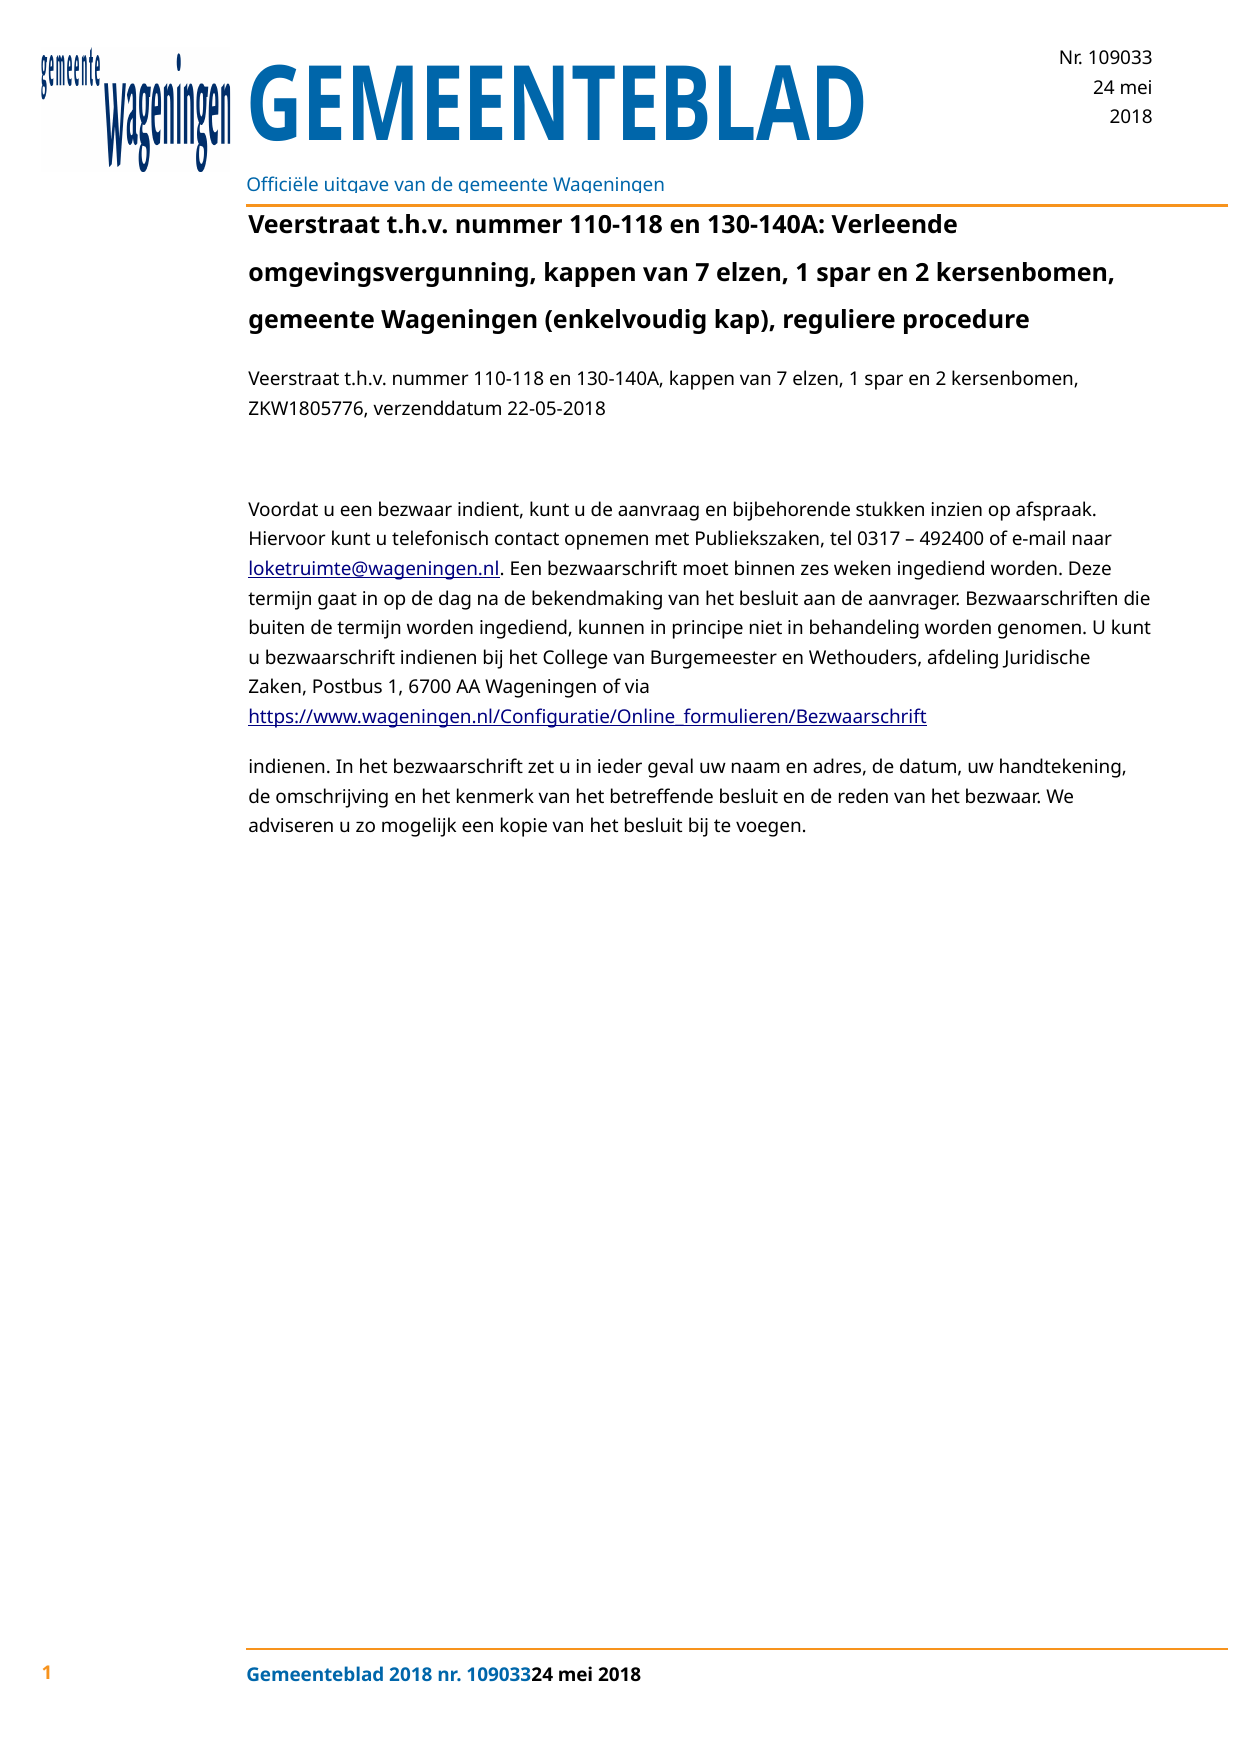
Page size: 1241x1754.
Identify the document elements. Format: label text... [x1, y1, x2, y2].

picture [41, 47, 231, 172]
text Veerstraat t.h.v. nummer 110-118 en 130-140A, kappen van 7 elzen, 1 spar en 2 kersenbomen, ZKW1805776, verzenddatum 22-05-2018 [248, 366, 1152, 421]
text Veerstraat t.h.v. nummer 110-118 en 130-140A: Verleende omgevingsvergunning, kappen van 7 elzen, 1 spar en 2 kersenbomen, gemeente Wageningen (enkelvoudig kap), reguliere procedure [248, 207, 1152, 336]
text Voordat u een bezwaar indient, kunt u de aanvraag en bijbehorende stukken inzien op afspraak. Hiervoor kunt u telefonisch contact opnemen met Publiekszaken, tel 0317 – 492400 of e-mail naar loketruimte@wageningen.nl. Een bezwaarschrift moet binnen zes weken ingediend worden. Deze termijn gaat in op de dag na de bekendmaking van het besluit aan de aanvrager. Bezwaarschriften die buiten de termijn worden ingediend, kunnen in principe niet in behandeling worden genomen. U kunt u bezwaarschrift indienen bij het College van Burgemeester en Wethouders, afdeling Juridische Zaken, Postbus 1, 6700 AA Wageningen of via https://www.wageningen.nl/Configuratie/Online_formulieren/Bezwaarschrift [248, 496, 1152, 729]
text indienen. In het bezwaarschrift zet u in ieder geval uw naam en adres, de datum, uw handtekening, de omschrijving en het kenmerk van het betreffende besluit en de reden van het bezwaar. We adviseren u zo mogelijk een kopie van het besluit bij te voegen. [248, 753, 1152, 838]
